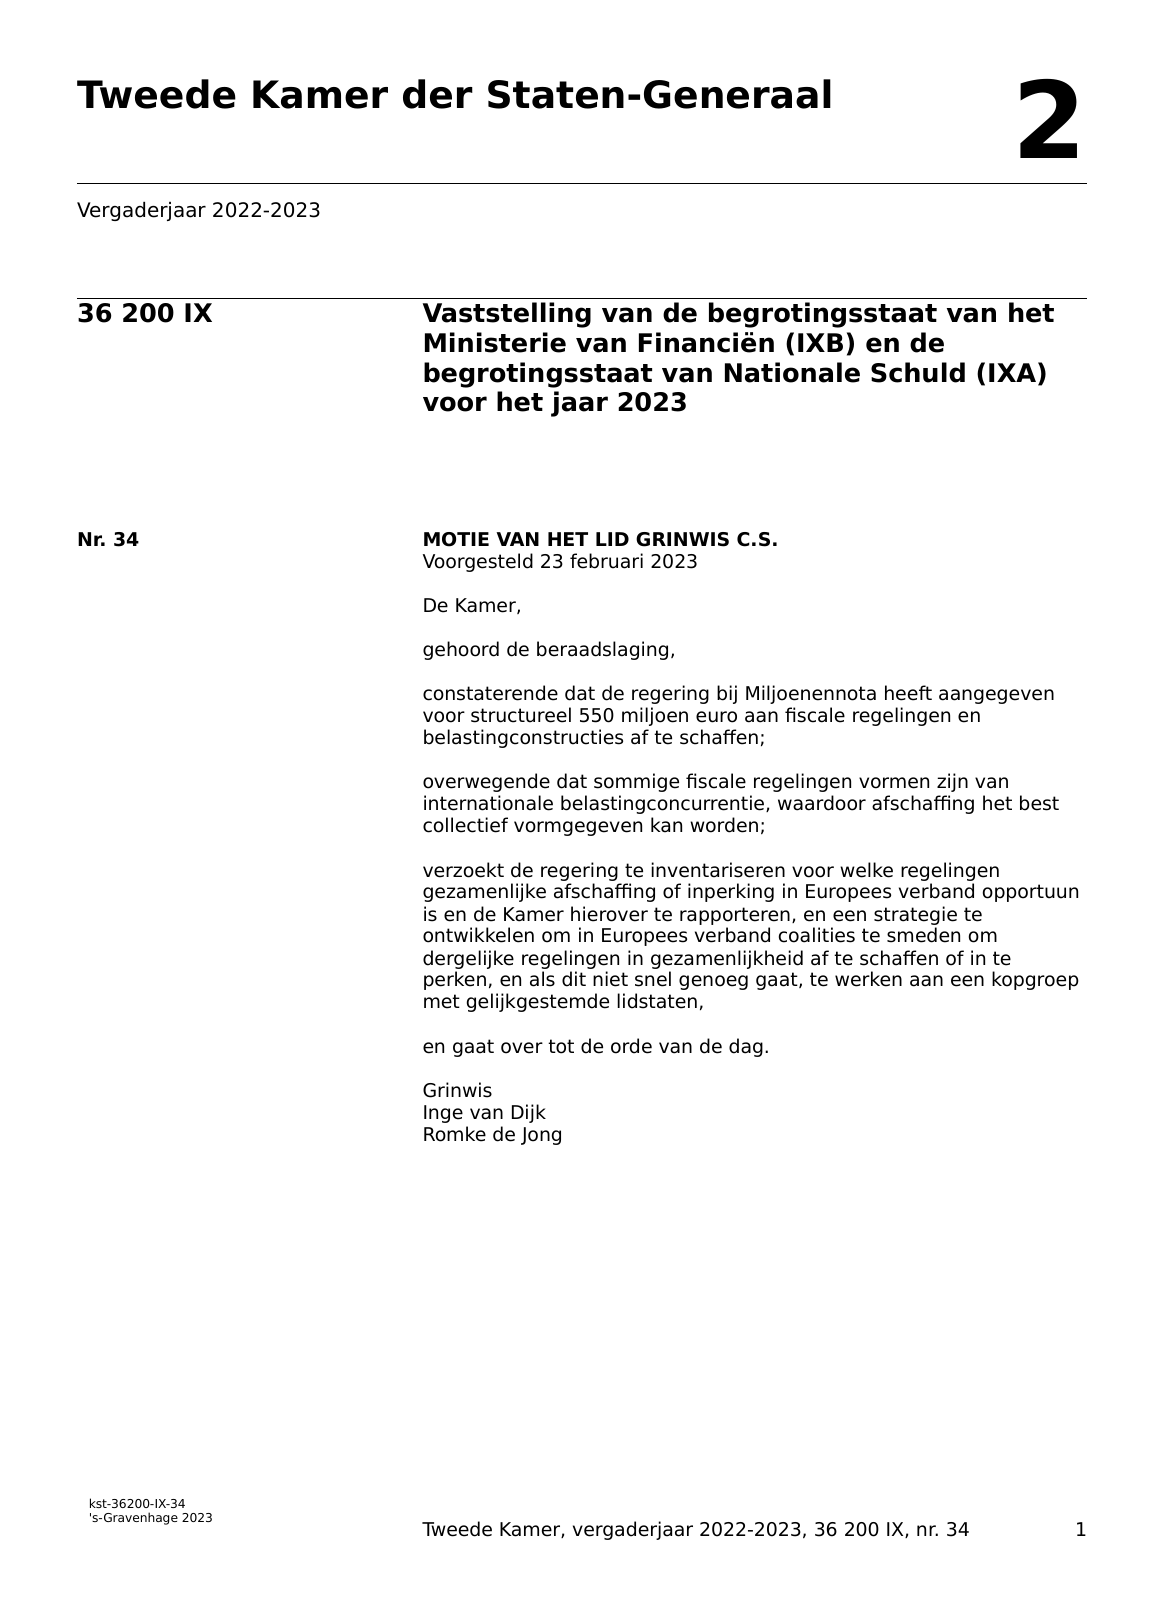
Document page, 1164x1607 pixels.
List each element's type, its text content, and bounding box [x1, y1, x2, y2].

text Grinwis [422, 1080, 1087, 1102]
text De Kamer, [422, 595, 1087, 617]
text kst-36200-IX-34 [88, 1497, 323, 1511]
text gehoord de beraadslaging, [422, 639, 1087, 661]
text Inge van Dijk [422, 1102, 1087, 1124]
subtitle Nr. 34 MOTIE VAN HET LID GRINWIS C.S. [77, 529, 1087, 551]
text verzoekt de regering te inventariseren voor welke regelingen gezamenlijke afschaffing of inperking in Europees verband opportuun is en de Kamer hierover te rapporteren, en een strategie te ontwikkelen om in Europees verband coalities te smeden om dergelijke regelingen in gezamenlijkheid af te schaffen of in te perken, en als dit niet snel genoeg gaat, te werken aan een kopgroep met gelijkgestemde lidstaten, [422, 859, 1087, 1013]
text Voorgesteld 23 februari 2023 [422, 551, 1087, 573]
table_header Tweede Kamer der Staten-Generaal [77, 59, 886, 183]
subtitle 36 200 IX Vaststelling van de begrotingsstaat van het Ministerie van Financiën (IXB) en de begrotingsstaat van Nationale Schuld (IXA) voor het jaar 2023 [77, 299, 1087, 418]
text 's-Gravenhage 2023 [88, 1511, 323, 1525]
table_cell Vergaderjaar 2022-2023 [77, 184, 1087, 298]
table_header 2 [886, 59, 1087, 183]
text overwegende dat sommige fiscale regelingen vormen zijn van internationale belastingconcurrentie, waardoor afschaffing het best collectief vormgegeven kan worden; [422, 771, 1087, 837]
text constaterende dat de regering bij Miljoenennota heeft aangegeven voor structureel 550 miljoen euro aan fiscale regelingen en belastingconstructies af te schaffen; [422, 683, 1087, 749]
text Romke de Jong [422, 1124, 1087, 1146]
text en gaat over tot de orde van de dag. [422, 1036, 1087, 1057]
